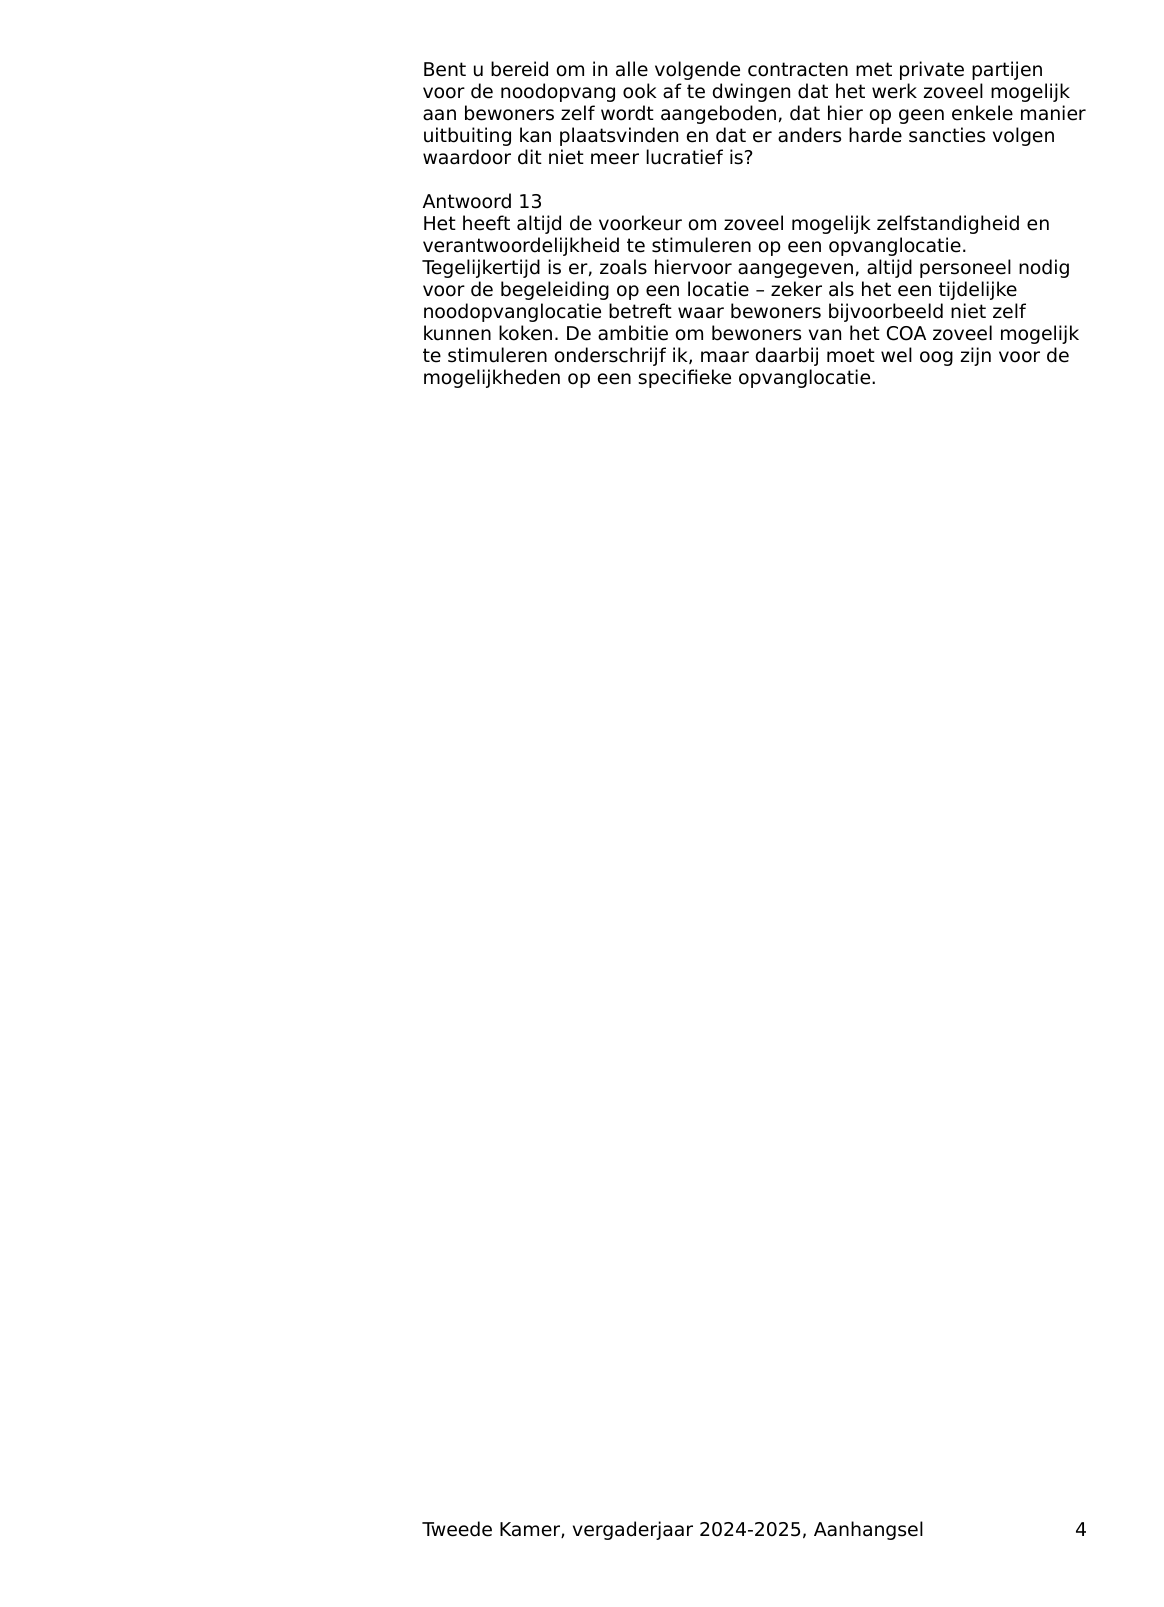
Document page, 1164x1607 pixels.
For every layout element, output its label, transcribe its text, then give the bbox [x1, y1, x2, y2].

text Het heeft altijd de voorkeur om zoveel mogelijk zelfstandigheid en verantwoordelijkheid te stimuleren op een opvanglocatie. Tegelijkertijd is er, zoals hiervoor aangegeven, altijd personeel nodig voor de begeleiding op een locatie – zeker als het een tijdelijke noodopvanglocatie betreft waar bewoners bijvoorbeeld niet zelf kunnen koken. De ambitie om bewoners van het COA zoveel mogelijk te stimuleren onderschrijf ik, maar daarbij moet wel oog zijn voor de mogelijkheden op een specifieke opvanglocatie. [422, 213, 1087, 389]
text Bent u bereid om in alle volgende contracten met private partijen voor de noodopvang ook af te dwingen dat het werk zoveel mogelijk aan bewoners zelf wordt aangeboden, dat hier op geen enkele manier uitbuiting kan plaatsvinden en dat er anders harde sancties volgen waardoor dit niet meer lucratief is? [422, 59, 1087, 169]
text Antwoord 13 [422, 191, 1087, 213]
